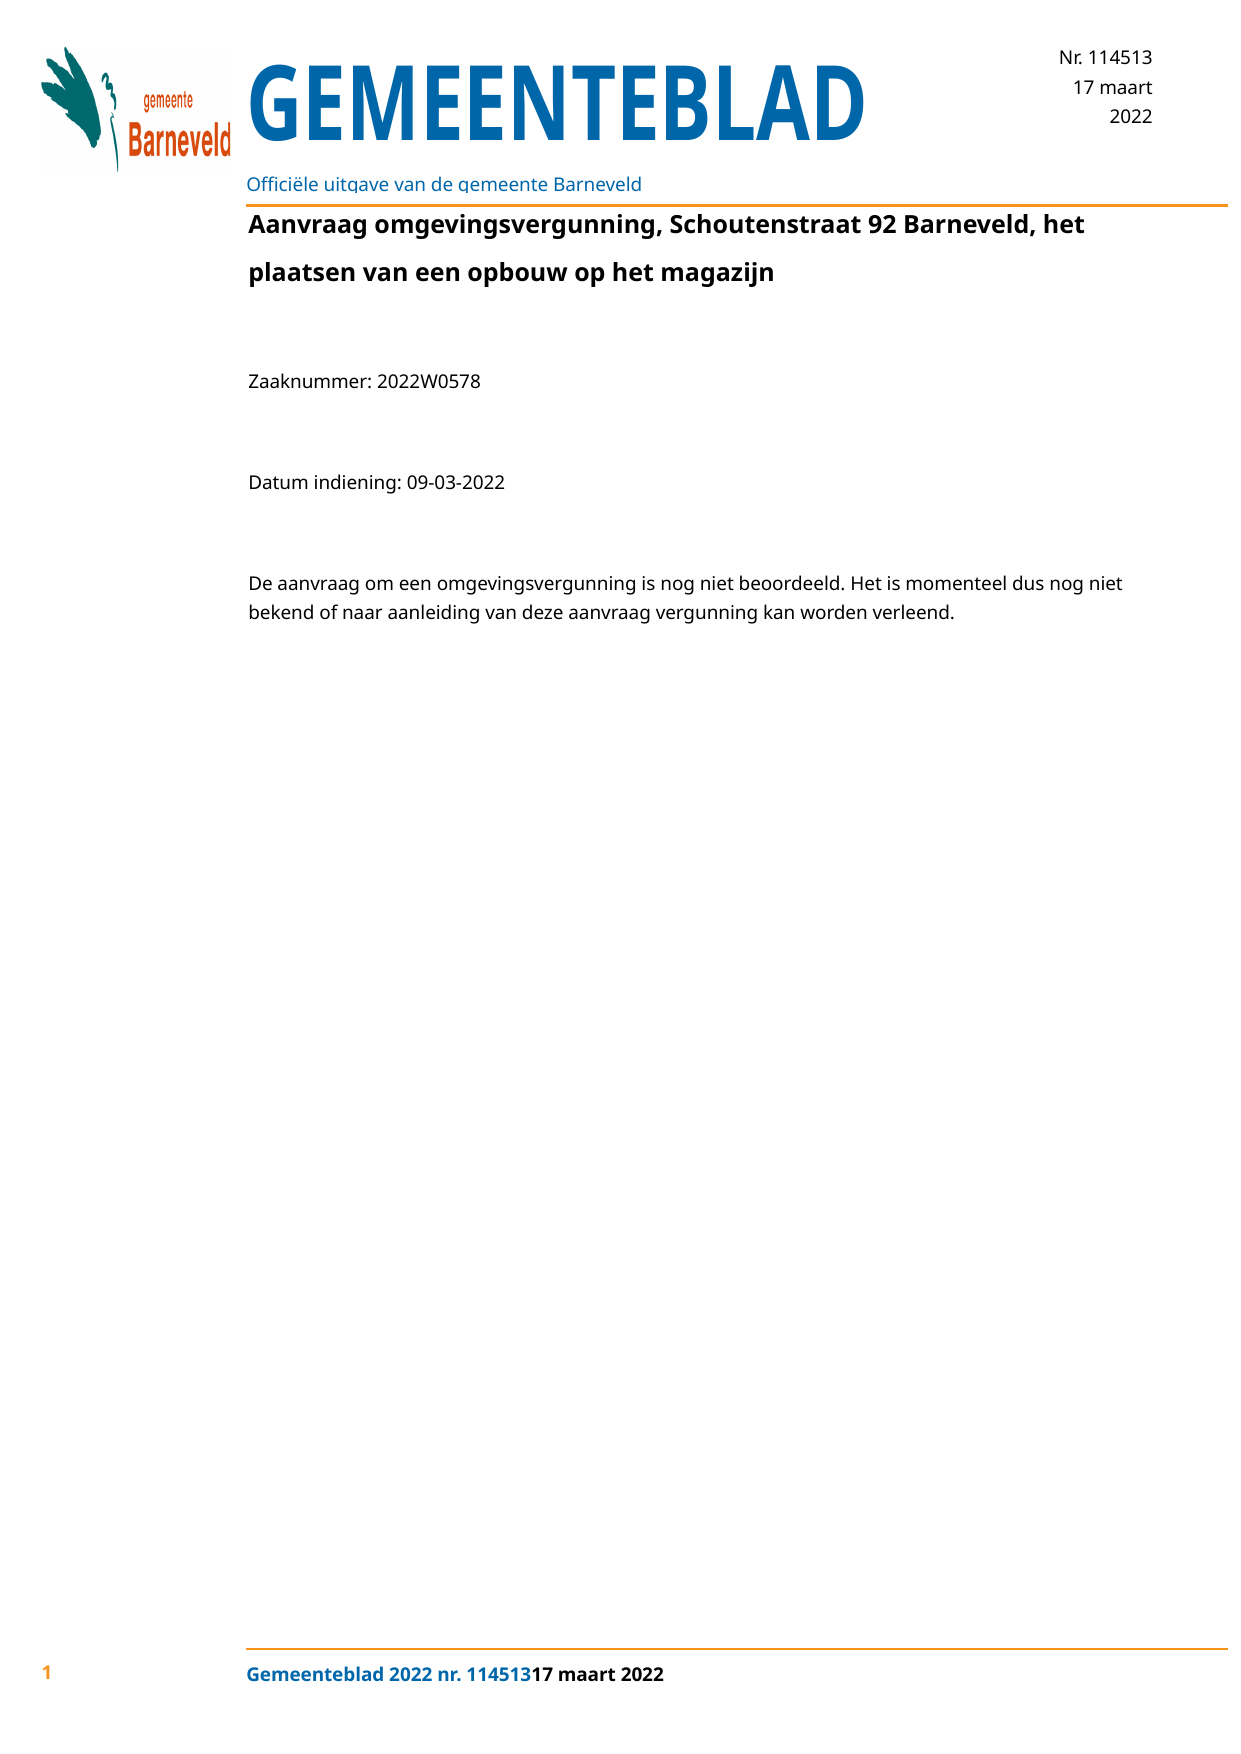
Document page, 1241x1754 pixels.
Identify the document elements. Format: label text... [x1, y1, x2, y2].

text Zaaknummer: 2022W0578 [248, 368, 1152, 394]
picture [41, 47, 231, 172]
text De aanvraag om een omgevingsvergunning is nog niet beoordeeld. Het is momenteel dus nog niet bekend of naar aanleiding van deze aanvraag vergunning kan worden verleend. [248, 570, 1152, 625]
text Aanvraag omgevingsvergunning, Schoutenstraat 92 Barneveld, het plaatsen van een opbouw op het magazijn [248, 207, 1152, 288]
text Datum indiening: 09-03-2022 [248, 469, 1152, 495]
